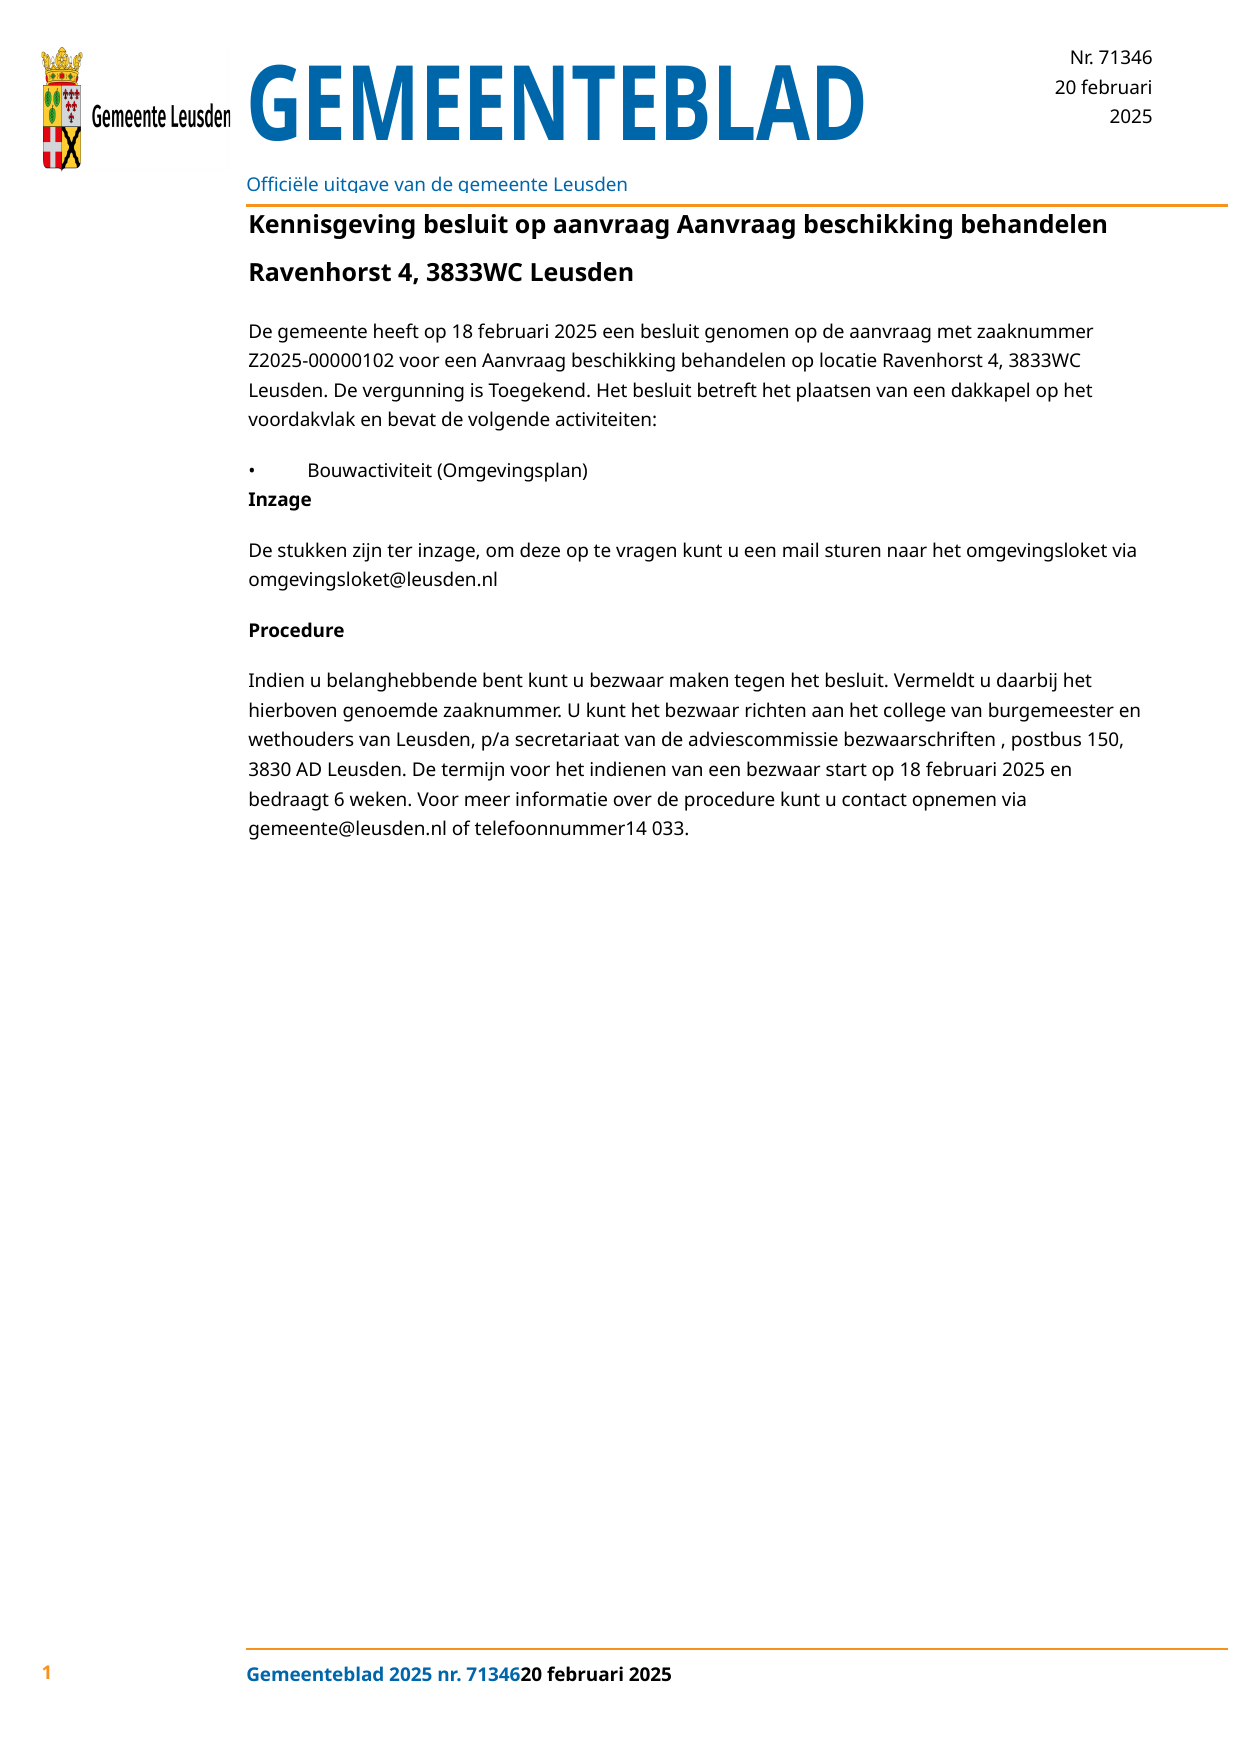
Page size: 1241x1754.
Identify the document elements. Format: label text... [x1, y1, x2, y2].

text Kennisgeving besluit op aanvraag Aanvraag beschikking behandelen Ravenhorst 4, 3833WC Leusden [248, 207, 1152, 288]
text Inzage [248, 487, 1152, 512]
text Indien u belanghebbende bent kunt u bezwaar maken tegen het besluit. Vermeldt u daarbij het hierboven genoemde zaaknummer. U kunt het bezwaar richten aan het college van burgemeester en wethouders van Leusden, p/a secretariaat van de adviescommissie bezwaarschriften , postbus 150, 3830 AD Leusden. De termijn voor het indienen van een bezwaar start op 18 februari 2025 en bedraagt 6 weken. Voor meer informatie over de procedure kunt u contact opnemen via gemeente@leusden.nl of telefoonnummer14 033. [248, 667, 1152, 841]
list Bouwactiviteit (Omgevingsplan) [248, 457, 1152, 483]
text De gemeente heeft op 18 februari 2025 een besluit genomen op de aanvraag met zaaknummer Z2025-00000102 voor een Aanvraag beschikking behandelen op locatie Ravenhorst 4, 3833WC Leusden. De vergunning is Toegekend. Het besluit betreft het plaatsen van een dakkapel op het voordakvlak en bevat de volgende activiteiten: [248, 318, 1152, 432]
text Procedure [248, 617, 1152, 643]
text De stukken zijn ter inzage, om deze op te vragen kunt u een mail sturen naar het omgevingsloket via omgevingsloket@leusden.nl [248, 537, 1152, 592]
picture [41, 47, 231, 172]
